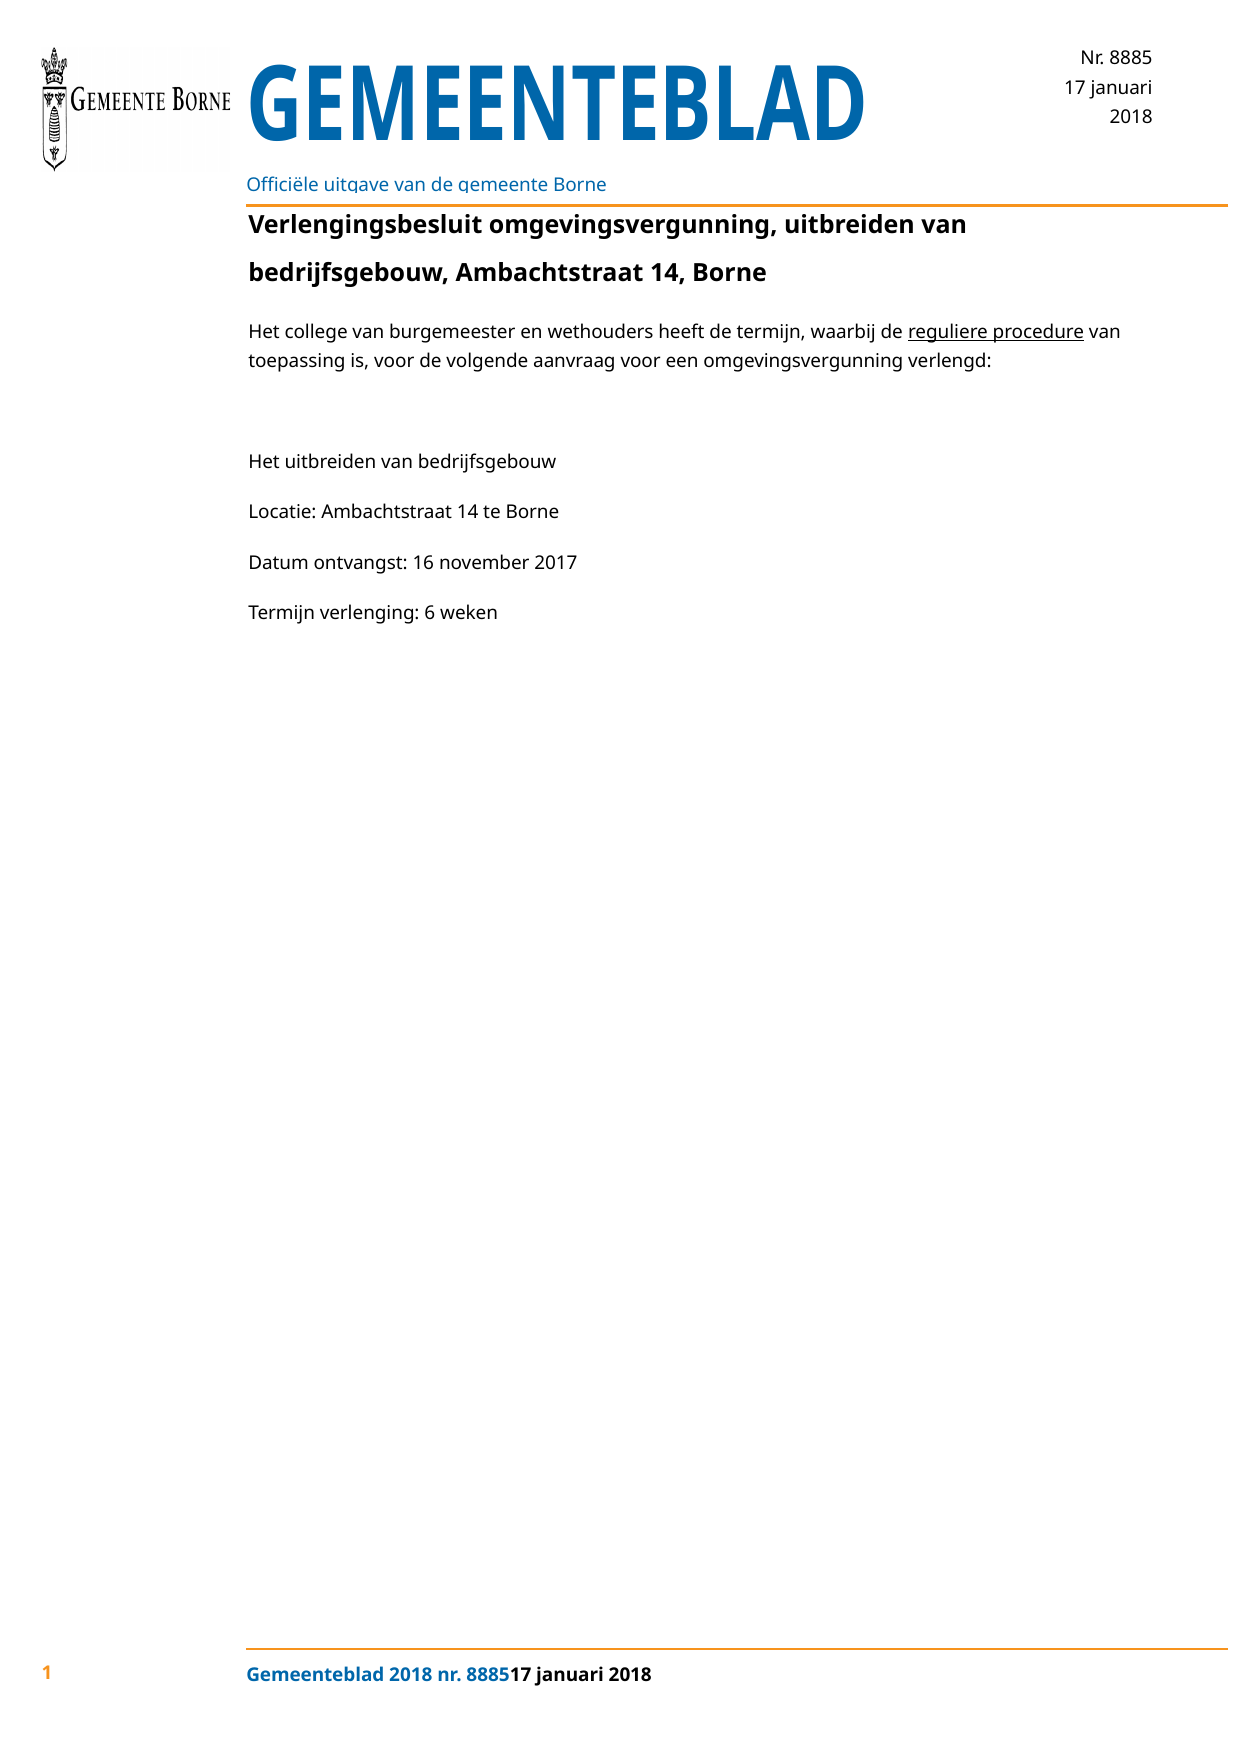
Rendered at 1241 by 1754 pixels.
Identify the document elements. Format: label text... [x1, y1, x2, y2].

text Verlengingsbesluit omgevingsvergunning, uitbreiden van bedrijfsgebouw, Ambachtstraat 14, Borne [248, 207, 1152, 288]
text Locatie: Ambachtstraat 14 te Borne [248, 499, 1152, 524]
text Het uitbreiden van bedrijfsgebouw [248, 448, 1152, 474]
picture [41, 47, 231, 172]
text Termijn verlenging: 6 weken [248, 599, 1152, 625]
text Het college van burgemeester en wethouders heeft de termijn, waarbij de reguliere procedure van toepassing is, voor de volgende aanvraag voor een omgevingsvergunning verlengd: [248, 318, 1152, 373]
text Datum ontvangst: 16 november 2017 [248, 549, 1152, 575]
